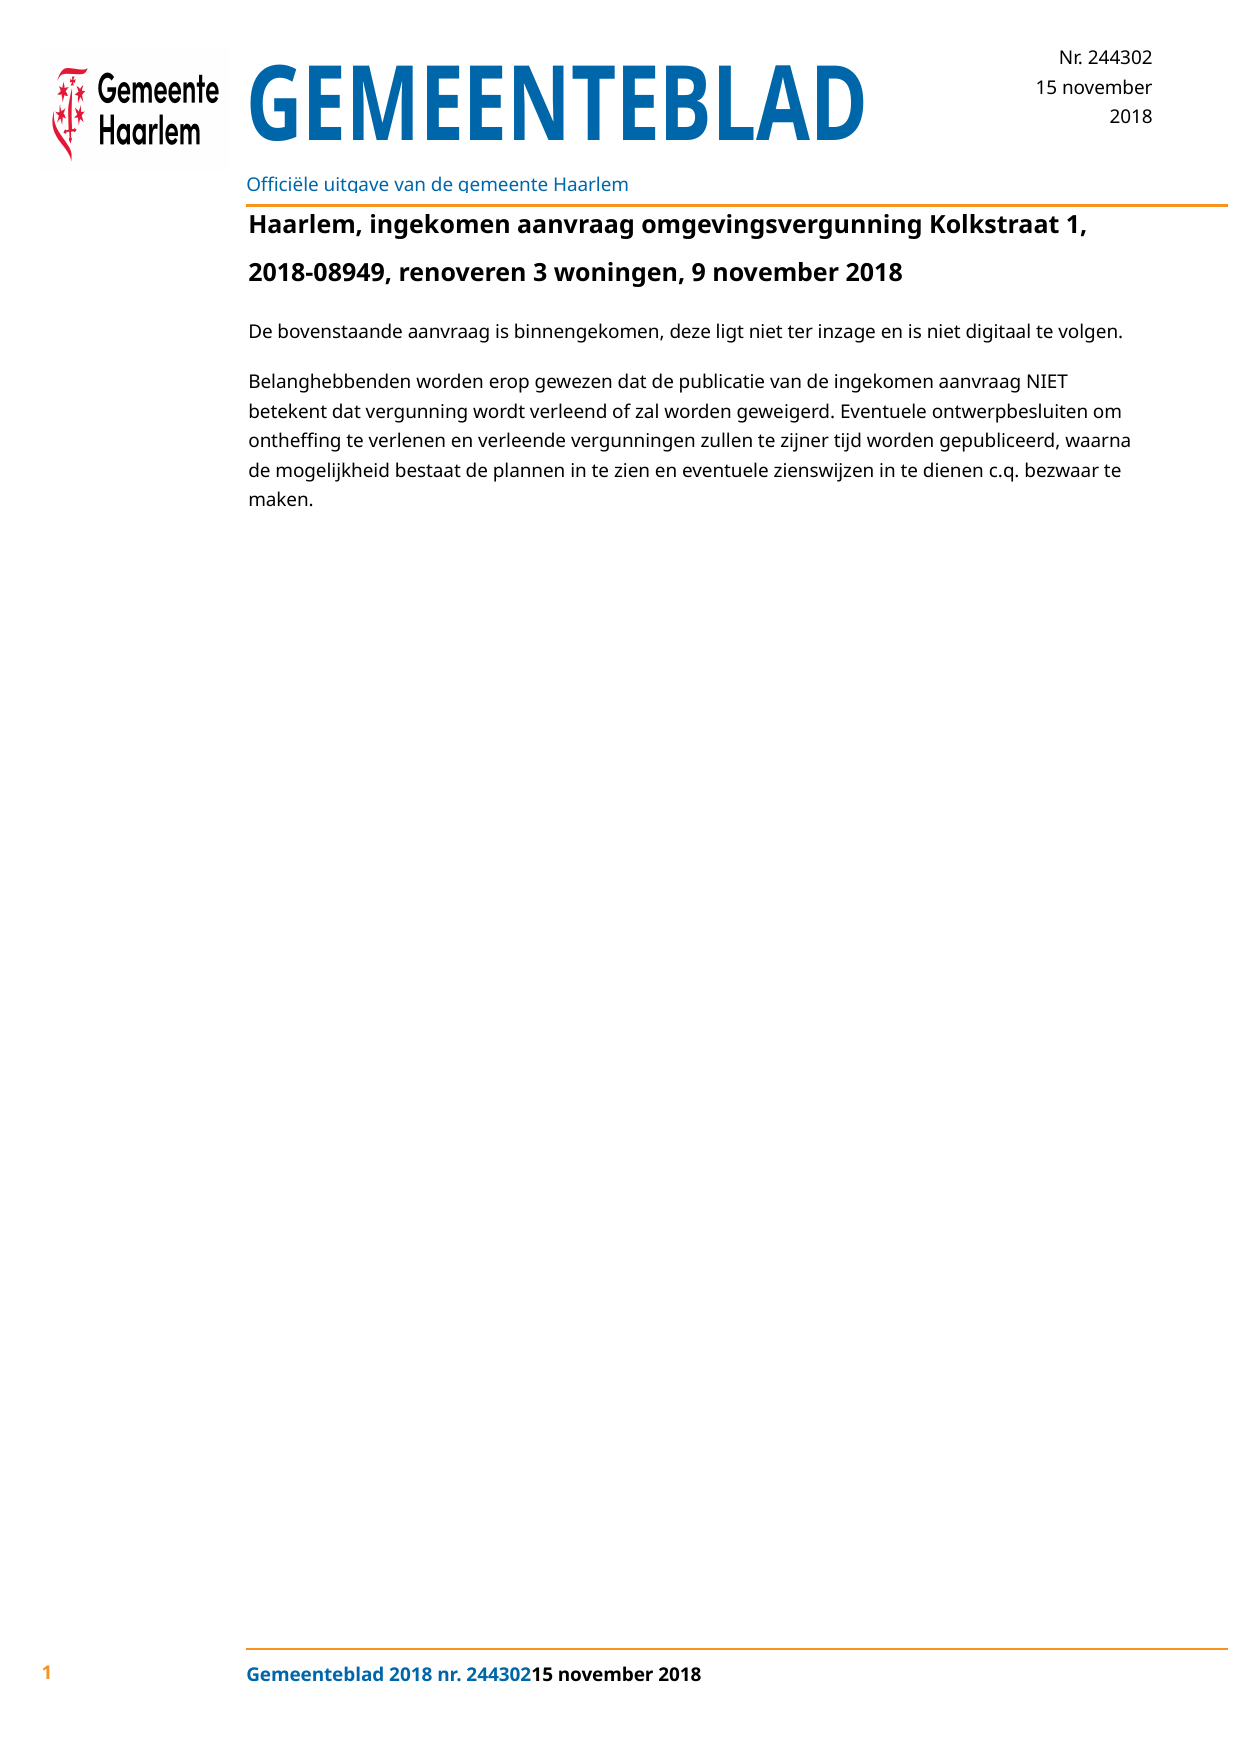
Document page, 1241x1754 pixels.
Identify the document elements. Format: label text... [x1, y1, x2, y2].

text Belanghebbenden worden erop gewezen dat de publicatie van de ingekomen aanvraag NIET betekent dat vergunning wordt verleend of zal worden geweigerd. Eventuele ontwerpbesluiten om ontheffing te verlenen en verleende vergunningen zullen te zijner tijd worden gepubliceerd, waarna de mogelijkheid bestaat de plannen in te zien en eventuele zienswijzen in te dienen c.q. bezwaar te maken. [248, 368, 1152, 512]
text De bovenstaande aanvraag is binnengekomen, deze ligt niet ter inzage en is niet digitaal te volgen. [248, 318, 1152, 344]
text Haarlem, ingekomen aanvraag omgevingsvergunning Kolkstraat 1, 2018-08949, renoveren 3 woningen, 9 november 2018 [248, 207, 1152, 288]
picture [41, 47, 231, 172]
